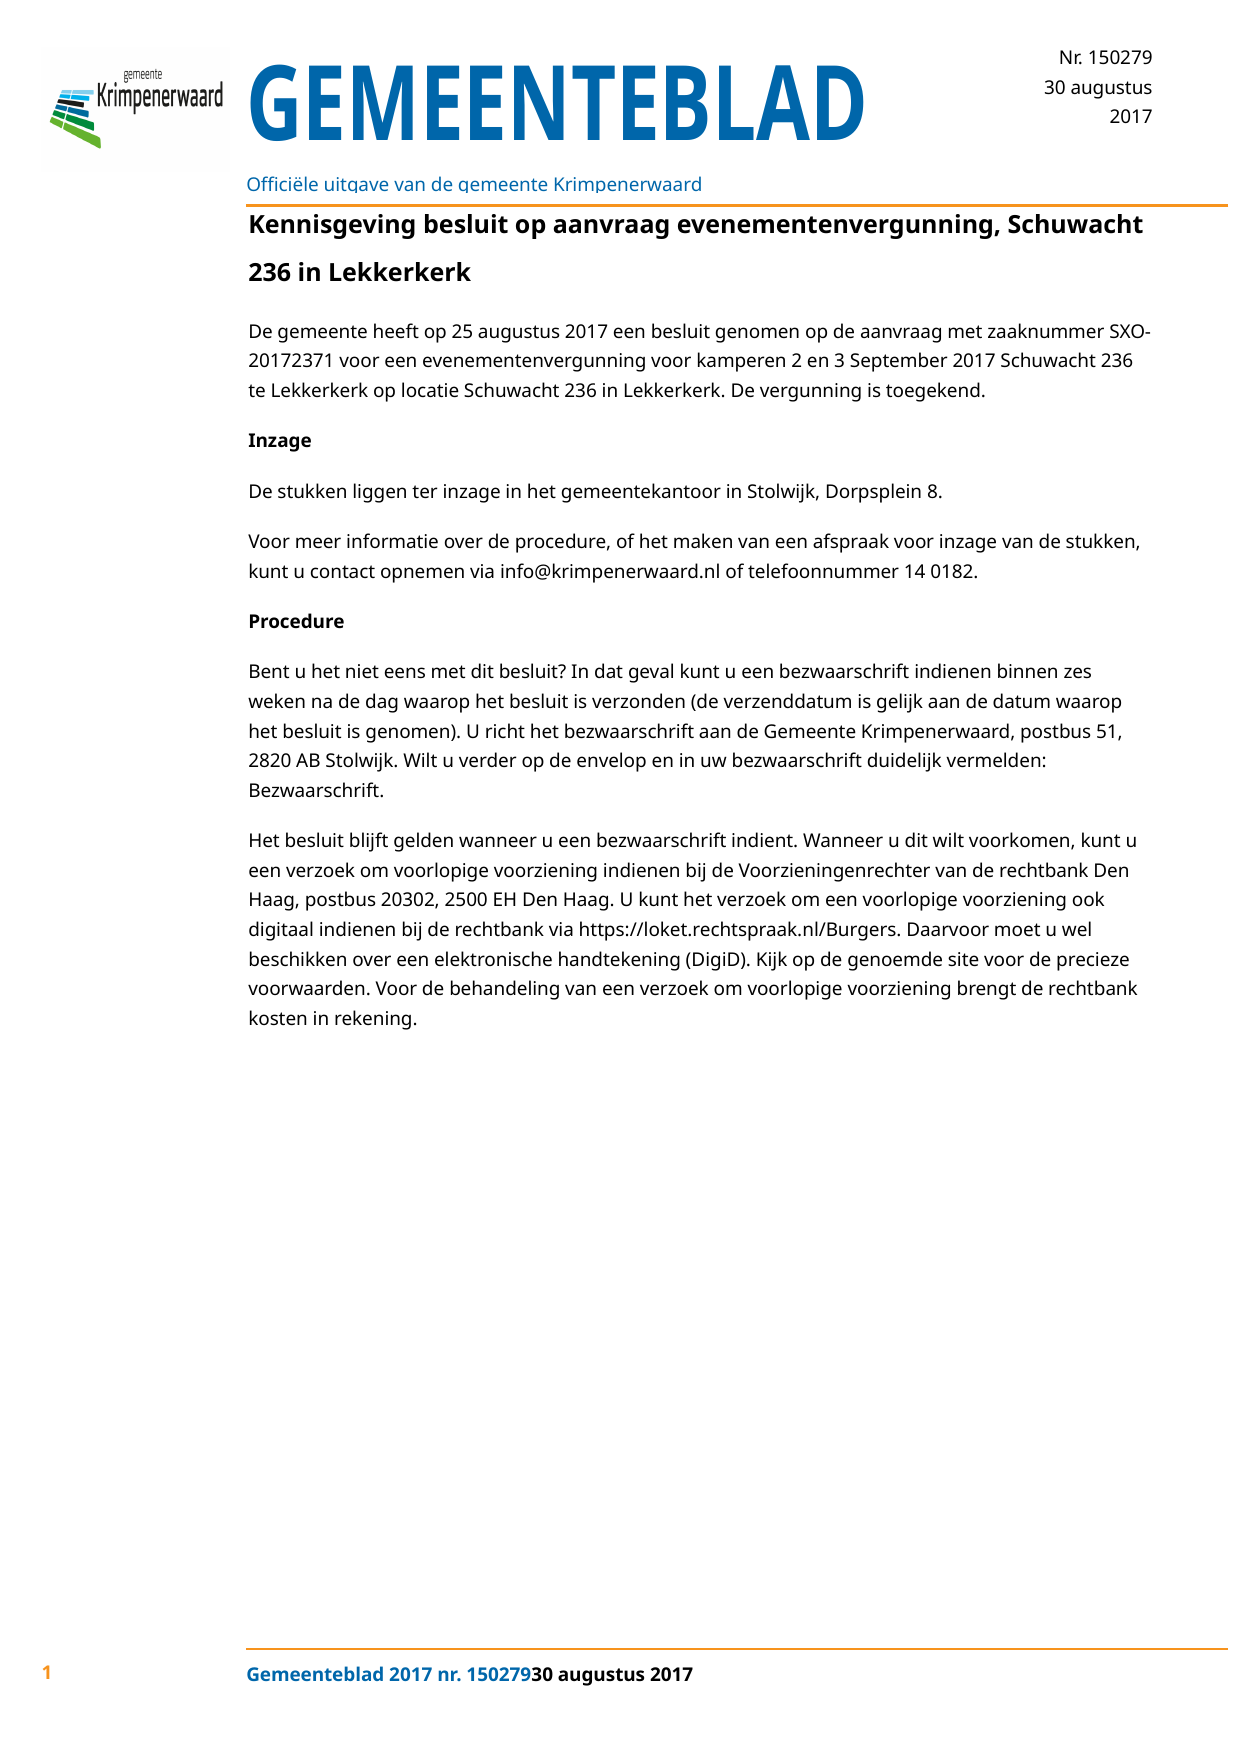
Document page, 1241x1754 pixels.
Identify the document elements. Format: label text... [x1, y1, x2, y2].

text Het besluit blijft gelden wanneer u een bezwaarschrift indient. Wanneer u dit wilt voorkomen, kunt u een verzoek om voorlopige voorziening indienen bij de Voorzieningenrechter van de rechtbank Den Haag, postbus 20302, 2500 EH Den Haag. U kunt het verzoek om een voorlopige voorziening ook digitaal indienen bij de rechtbank via https://loket.rechtspraak.nl/Burgers. Daarvoor moet u wel beschikken over een elektronische handtekening (DigiD). Kijk op de genoemde site voor de precieze voorwaarden. Voor de behandeling van een verzoek om voorlopige voorziening brengt de rechtbank kosten in rekening. [248, 827, 1152, 1031]
text Procedure [248, 608, 1152, 634]
text Bent u het niet eens met dit besluit? In dat geval kunt u een bezwaarschrift indienen binnen zes weken na de dag waarop het besluit is verzonden (de verzenddatum is gelijk aan de datum waarop het besluit is genomen). U richt het bezwaarschrift aan de Gemeente Krimpenerwaard, postbus 51, 2820 AB Stolwijk. Wilt u verder op de envelop en in uw bezwaarschrift duidelijk vermelden: Bezwaarschrift. [248, 659, 1152, 803]
text De stukken liggen ter inzage in het gemeentekantoor in Stolwijk, Dorpsplein 8. [248, 478, 1152, 504]
text De gemeente heeft op 25 augustus 2017 een besluit genomen op de aanvraag met zaaknummer SXO-20172371 voor een evenementenvergunning voor kamperen 2 en 3 September 2017 Schuwacht 236 te Lekkerkerk op locatie Schuwacht 236 in Lekkerkerk. De vergunning is toegekend. [248, 318, 1152, 403]
text Inzage [248, 427, 1152, 453]
text Kennisgeving besluit op aanvraag evenementenvergunning, Schuwacht 236 in Lekkerkerk [248, 207, 1152, 288]
text Voor meer informatie over de procedure, of het maken van een afspraak voor inzage van de stukken, kunt u contact opnemen via info@krimpenerwaard.nl of telefoonnummer 14 0182. [248, 528, 1152, 584]
picture [41, 47, 231, 172]
